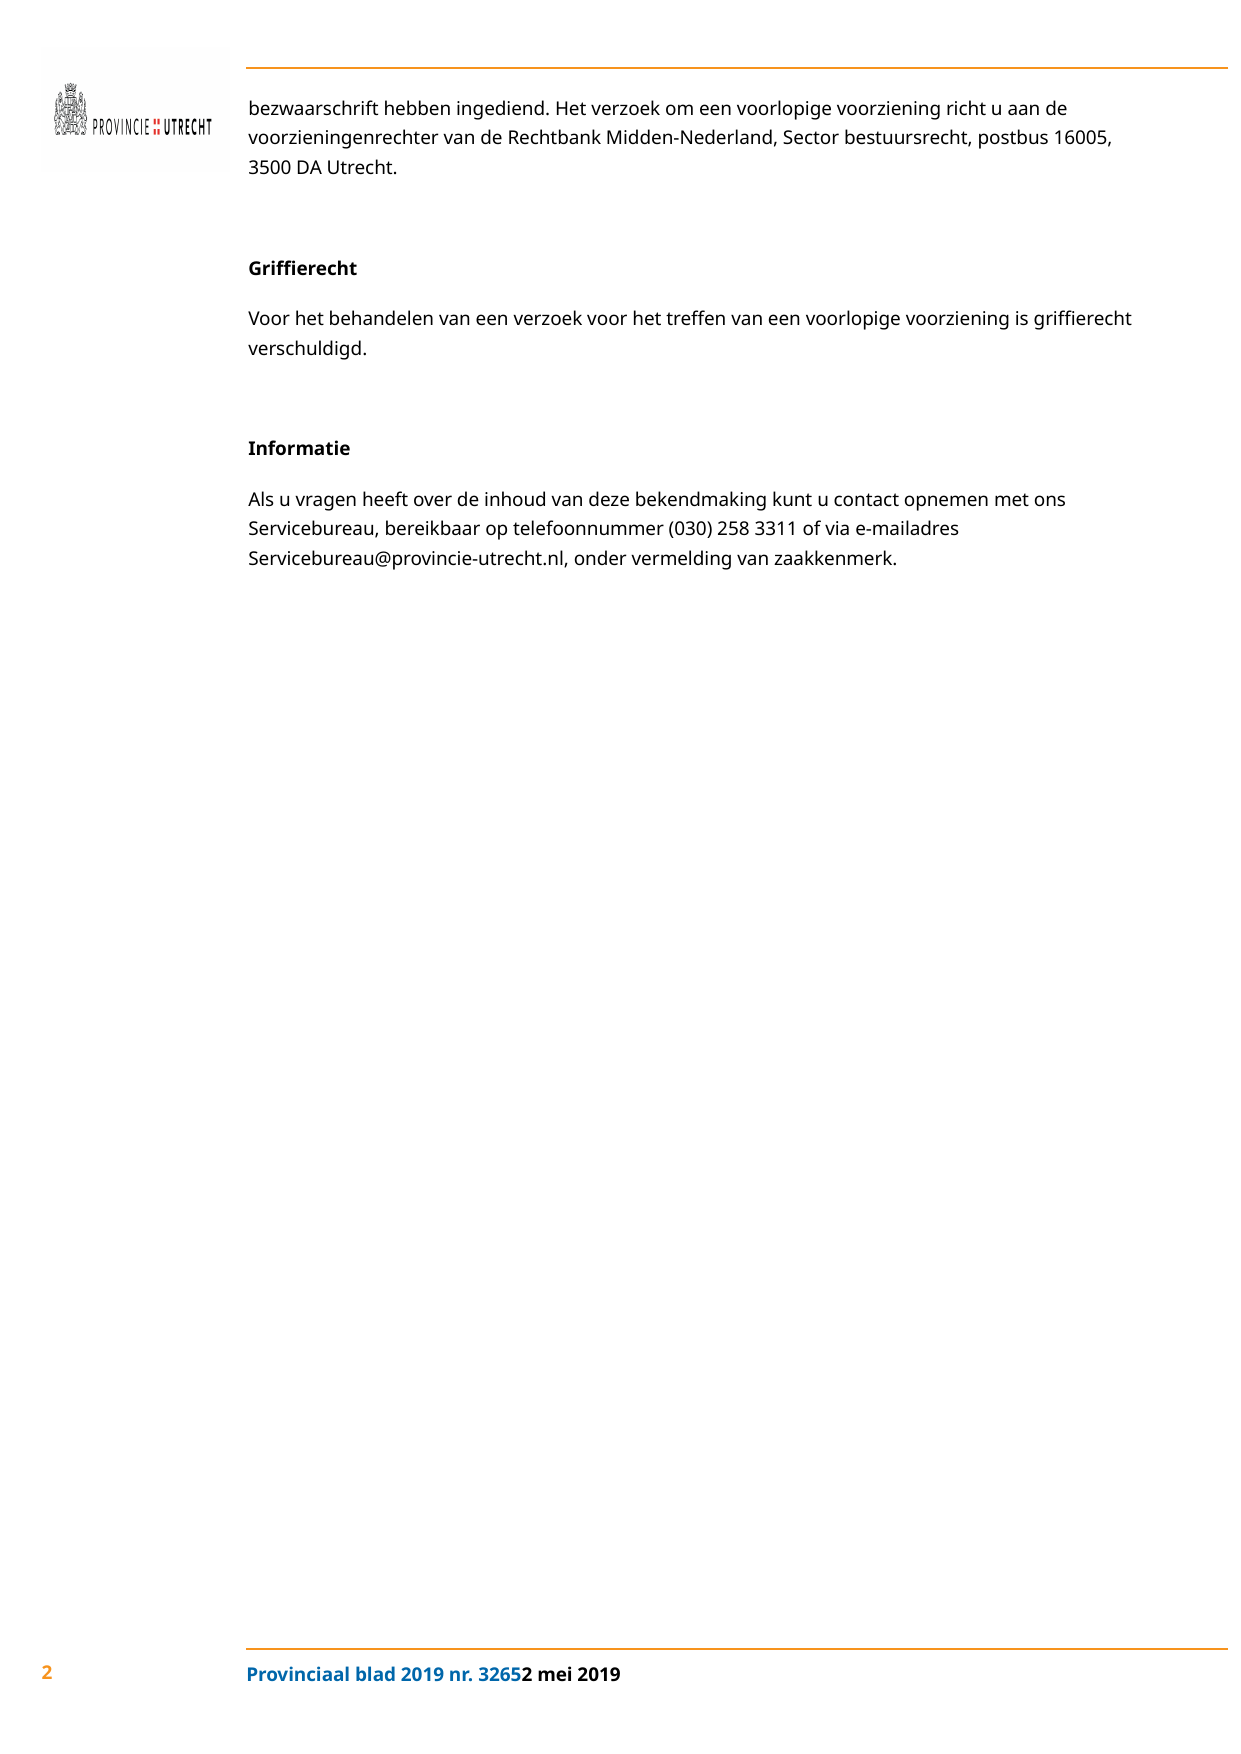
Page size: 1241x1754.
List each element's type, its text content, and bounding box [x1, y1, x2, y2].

text Informatie [248, 436, 1152, 461]
picture [41, 47, 231, 172]
text bezwaarschrift hebben ingediend. Het verzoek om een voorlopige voorziening richt u aan de voorzieningenrechter van de Rechtbank Midden-Nederland, Sector bestuursrecht, postbus 16005, 3500 DA Utrecht. [248, 95, 1152, 180]
text Griffierecht [248, 255, 1152, 281]
text Voor het behandelen van een verzoek voor het treffen van een voorlopige voorziening is griffierecht verschuldigd. [248, 305, 1152, 361]
text Als u vragen heeft over de inhoud van deze bekendmaking kunt u contact opnemen met ons Servicebureau, bereikbaar op telefoonnummer (030) 258 3311 of via e-mailadres Servicebureau@provincie-utrecht.nl, onder vermelding van zaakkenmerk. [248, 486, 1152, 571]
